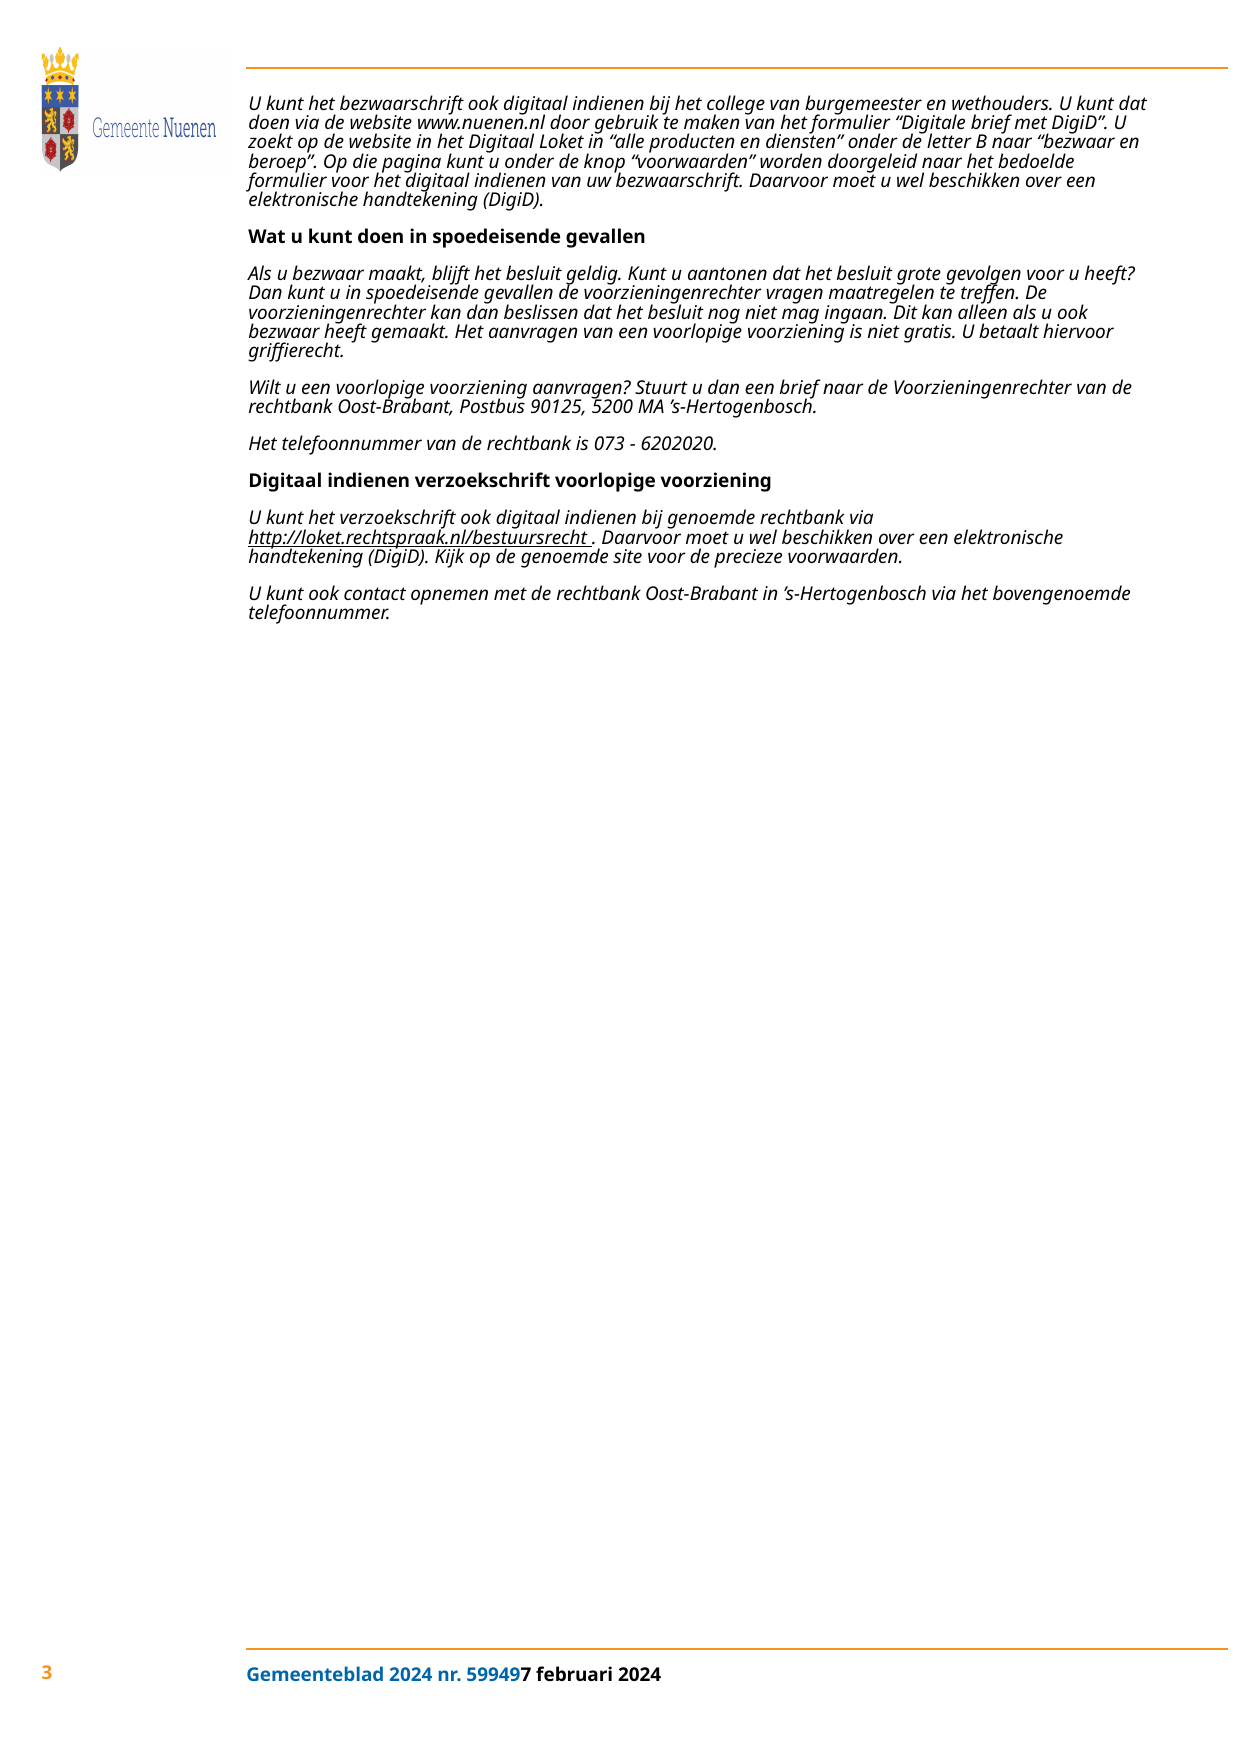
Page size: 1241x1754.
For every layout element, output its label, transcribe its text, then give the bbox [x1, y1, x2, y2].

text Wat u kunt doen in spoedeisende gevallen [248, 228, 1152, 247]
text Het telefoonnummer van de rechtbank is 073 - 6202020. [248, 435, 1152, 455]
text U kunt het bezwaarschrift ook digitaal indienen bij het college van burgemeester en wethouders. U kunt dat doen via de website www.nuenen.nl door gebruik te maken van het formulier “Digitale brief met DigiD”. U zoekt op de website in het Digitaal Loket in “alle producten en diensten” onder de letter B naar “bezwaar en beroep”. Op die pagina kunt u onder de knop “voorwaarden” worden doorgeleid naar het bedoelde formulier voor het digitaal indienen van uw bezwaarschrift. Daarvoor moet u wel beschikken over een elektronische handtekening (DigiD). [248, 95, 1152, 210]
text U kunt ook contact opnemen met de rechtbank Oost-Brabant in ’s-Hertogenbosch via het bovengenoemde telefoonnummer. [248, 585, 1152, 623]
text Digitaal indienen verzoekschrift voorlopige voorziening [248, 472, 1152, 492]
text U kunt het verzoekschrift ook digitaal indienen bij genoemde rechtbank via http://loket.rechtspraak.nl/bestuursrecht . Daarvoor moet u wel beschikken over een elektronische handtekening (DigiD). Kijk op de genoemde site voor de precieze voorwaarden. [248, 509, 1152, 567]
text Wilt u een voorlopige voorziening aanvragen? Stuurt u dan een brief naar de Voorzieningenrechter van de rechtbank Oost-Brabant, Postbus 90125, 5200 MA ’s-Hertogenbosch. [248, 379, 1152, 418]
picture [41, 47, 231, 172]
text Als u bezwaar maakt, blijft het besluit geldig. Kunt u aantonen dat het besluit grote gevolgen voor u heeft? Dan kunt u in spoedeisende gevallen de voorzieningenrechter vragen maatregelen te treffen. De voorzieningenrechter kan dan beslissen dat het besluit nog niet mag ingaan. Dit kan alleen als u ook bezwaar heeft gemaakt. Het aanvragen van een voorlopige voorziening is niet gratis. U betaalt hiervoor griffierecht. [248, 265, 1152, 361]
